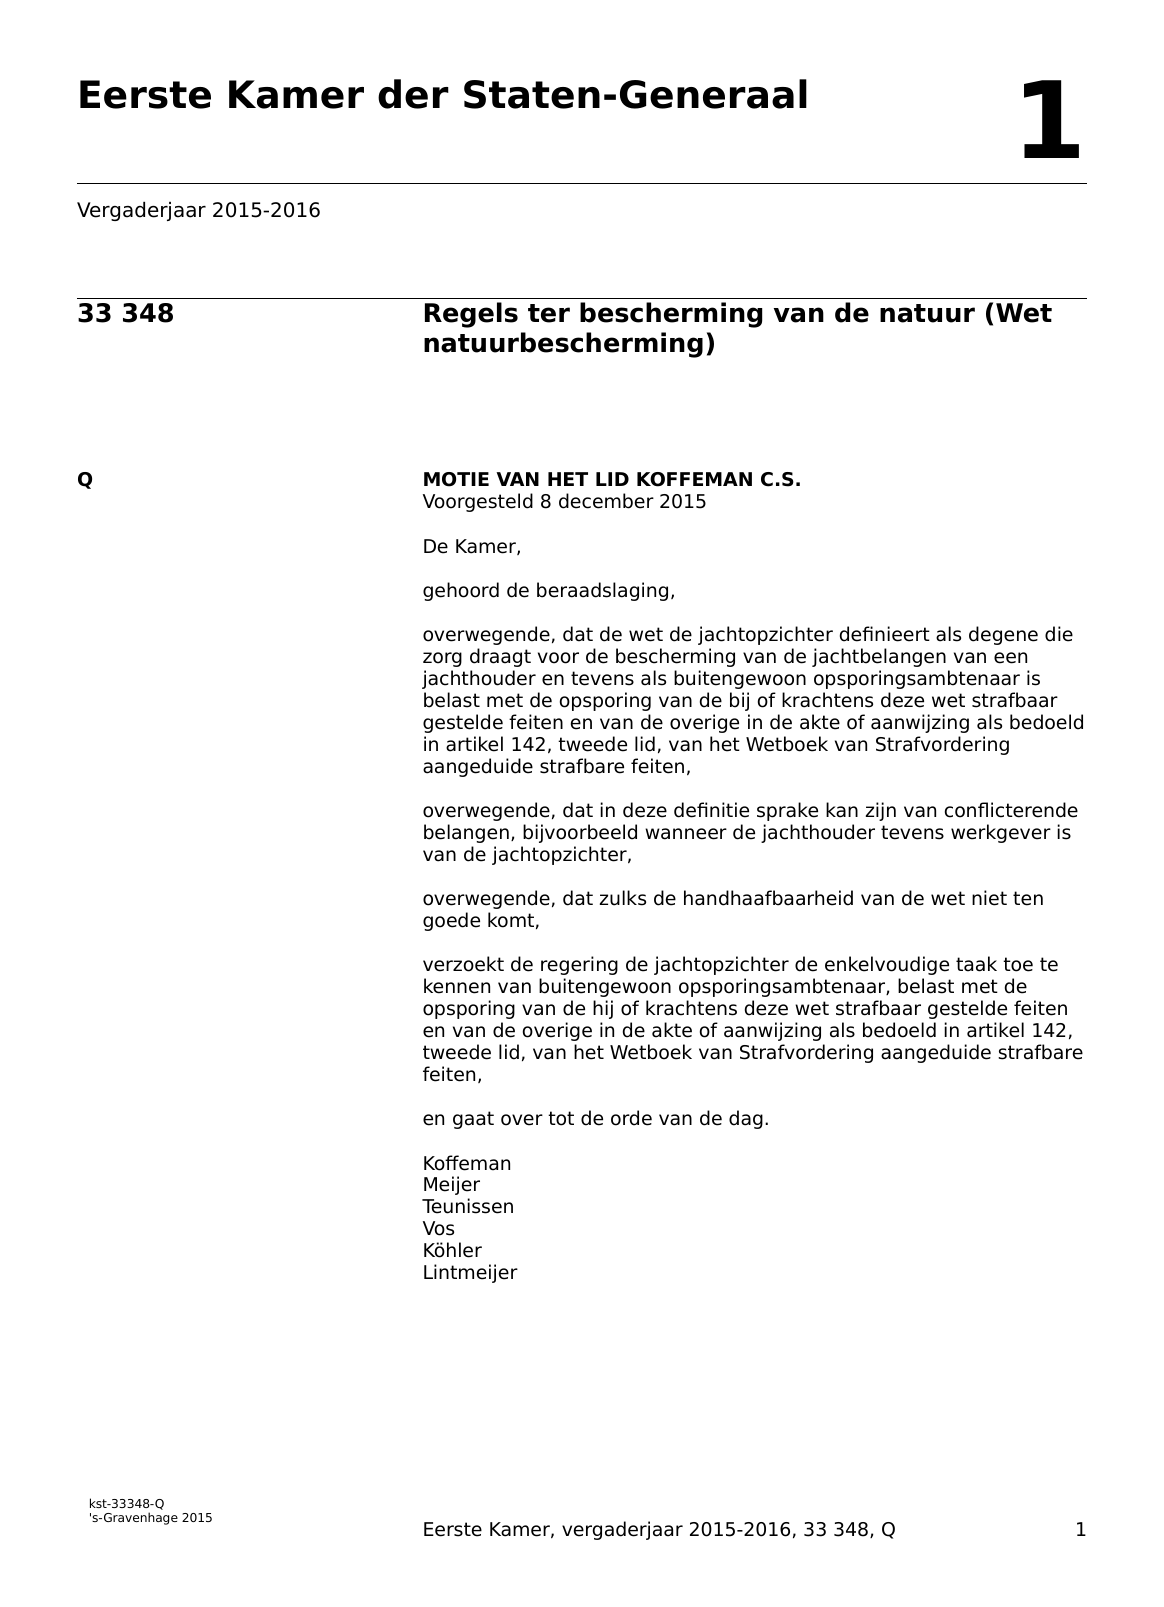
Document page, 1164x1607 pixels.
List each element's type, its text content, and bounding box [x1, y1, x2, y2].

table_header Eerste Kamer der Staten-Generaal [77, 59, 886, 183]
subtitle Q MOTIE VAN HET LID KOFFEMAN C.S. [77, 469, 1087, 491]
text Voorgesteld 8 december 2015 [422, 491, 1087, 513]
text overwegende, dat zulks de handhaafbaarheid van de wet niet ten goede komt, [422, 888, 1087, 932]
text overwegende, dat in deze definitie sprake kan zijn van conflicterende belangen, bijvoorbeeld wanneer de jachthouder tevens werkgever is van de jachtopzichter, [422, 800, 1087, 866]
table_cell Vergaderjaar 2015-2016 [77, 184, 1087, 298]
subtitle 33 348 Regels ter bescherming van de natuur (Wet natuurbescherming) [77, 299, 1087, 358]
text gehoord de beraadslaging, [422, 580, 1087, 602]
text Teunissen [422, 1196, 1087, 1218]
text Köhler [422, 1240, 1087, 1262]
text De Kamer, [422, 536, 1087, 557]
text Meijer [422, 1174, 1087, 1196]
text Vos [422, 1218, 1087, 1240]
table_header 1 [886, 59, 1087, 183]
text overwegende, dat de wet de jachtopzichter definieert als degene die zorg draagt voor de bescherming van de jachtbelangen van een jachthouder en tevens als buitengewoon opsporingsambtenaar is belast met de opsporing van de bij of krachtens deze wet strafbaar gestelde feiten en van de overige in de akte of aanwijzing als bedoeld in artikel 142, tweede lid, van het Wetboek van Strafvordering aangeduide strafbare feiten, [422, 624, 1087, 778]
text Koffeman [422, 1152, 1087, 1174]
text 's-Gravenhage 2015 [88, 1511, 323, 1525]
text verzoekt de regering de jachtopzichter de enkelvoudige taak toe te kennen van buitengewoon opsporingsambtenaar, belast met de opsporing van de hij of krachtens deze wet strafbaar gestelde feiten en van de overige in de akte of aanwijzing als bedoeld in artikel 142, tweede lid, van het Wetboek van Strafvordering aangeduide strafbare feiten, [422, 954, 1087, 1086]
text kst-33348-Q [88, 1497, 323, 1511]
text Lintmeijer [422, 1262, 1087, 1284]
text en gaat over tot de orde van de dag. [422, 1108, 1087, 1130]
